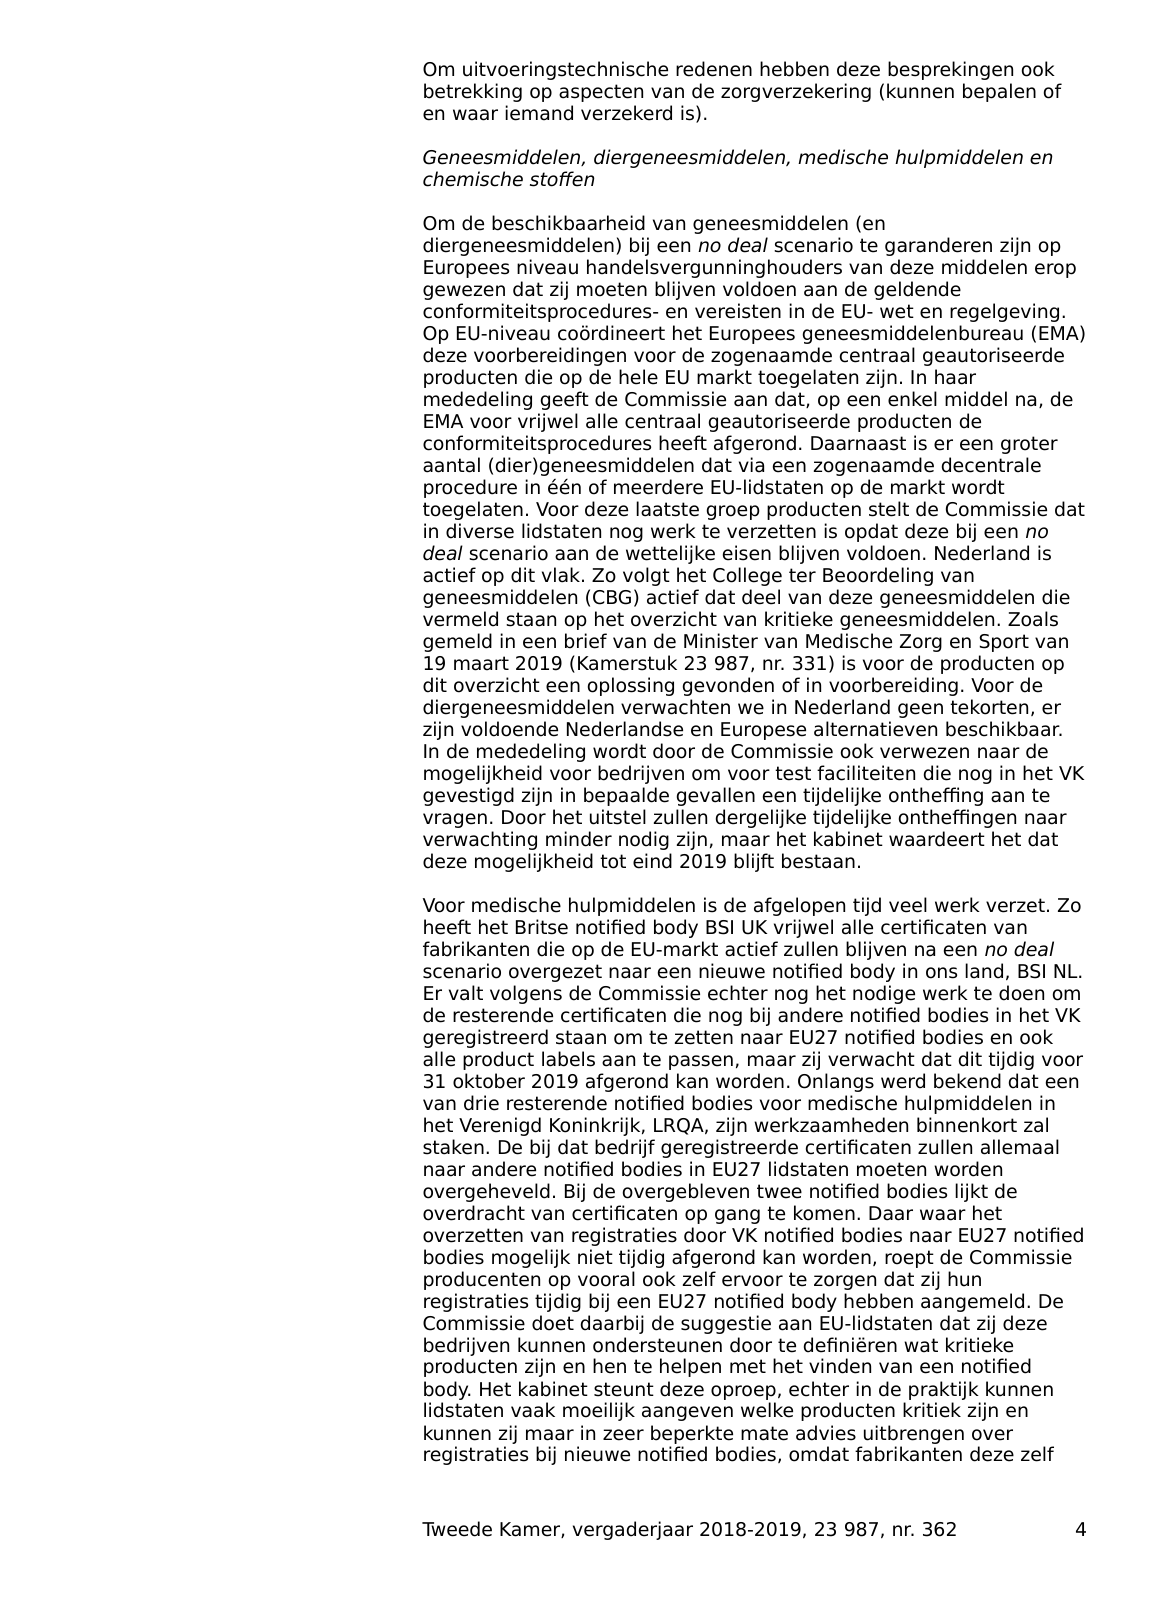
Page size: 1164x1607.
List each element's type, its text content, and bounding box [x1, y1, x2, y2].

subtitle Geneesmiddelen, diergeneesmiddelen, medische hulpmiddelen en chemische stoffen [422, 147, 1087, 191]
text Om de beschikbaarheid van geneesmiddelen (en diergeneesmiddelen) bij een no deal scenario te garanderen zijn op Europees niveau handelsvergunninghouders van deze middelen erop gewezen dat zij moeten blijven voldoen aan de geldende conformiteitsprocedures- en vereisten in de EU- wet en regelgeving. Op EU-niveau coördineert het Europees geneesmiddelenbureau (EMA) deze voorbereidingen voor de zogenaamde centraal geautoriseerde producten die op de hele EU markt toegelaten zijn. In haar mededeling geeft de Commissie aan dat, op een enkel middel na, de EMA voor vrijwel alle centraal geautoriseerde producten de conformiteitsprocedures heeft afgerond. Daarnaast is er een groter aantal (dier)geneesmiddelen dat via een zogenaamde decentrale procedure in één of meerdere EU-lidstaten op de markt wordt toegelaten. Voor deze laatste groep producten stelt de Commissie dat in diverse lidstaten nog werk te verzetten is opdat deze bij een no deal scenario aan de wettelijke eisen blijven voldoen. Nederland is actief op dit vlak. Zo volgt het College ter Beoordeling van geneesmiddelen (CBG) actief dat deel van deze geneesmiddelen die vermeld staan op het overzicht van kritieke geneesmiddelen. Zoals gemeld in een brief van de Minister van Medische Zorg en Sport van 19 maart 2019 (Kamerstuk 23 987, nr. 331) is voor de producten op dit overzicht een oplossing gevonden of in voorbereiding. Voor de diergeneesmiddelen verwachten we in Nederland geen tekorten, er zijn voldoende Nederlandse en Europese alternatieven beschikbaar. In de mededeling wordt door de Commissie ook verwezen naar de mogelijkheid voor bedrijven om voor test faciliteiten die nog in het VK gevestigd zijn in bepaalde gevallen een tijdelijke ontheffing aan te vragen. Door het uitstel zullen dergelijke tijdelijke ontheffingen naar verwachting minder nodig zijn, maar het kabinet waardeert het dat deze mogelijkheid tot eind 2019 blijft bestaan. [422, 213, 1087, 873]
text Voor medische hulpmiddelen is de afgelopen tijd veel werk verzet. Zo heeft het Britse notified body BSI UK vrijwel alle certificaten van fabrikanten die op de EU-markt actief zullen blijven na een no deal scenario overgezet naar een nieuwe notified body in ons land, BSI NL. Er valt volgens de Commissie echter nog het nodige werk te doen om de resterende certificaten die nog bij andere notified bodies in het VK geregistreerd staan om te zetten naar EU27 notified bodies en ook alle product labels aan te passen, maar zij verwacht dat dit tijdig voor 31 oktober 2019 afgerond kan worden. Onlangs werd bekend dat een van drie resterende notified bodies voor medische hulpmiddelen in het Verenigd Koninkrijk, LRQA, zijn werkzaamheden binnenkort zal staken. De bij dat bedrijf geregistreerde certificaten zullen allemaal naar andere notified bodies in EU27 lidstaten moeten worden overgeheveld. Bij de overgebleven twee notified bodies lijkt de overdracht van certificaten op gang te komen. Daar waar het overzetten van registraties door VK notified bodies naar EU27 notified bodies mogelijk niet tijdig afgerond kan worden, roept de Commissie producenten op vooral ook zelf ervoor te zorgen dat zij hun registraties tijdig bij een EU27 notified body hebben aangemeld. De Commissie doet daarbij de suggestie aan EU-lidstaten dat zij deze bedrijven kunnen ondersteunen door te definiëren wat kritieke producten zijn en hen te helpen met het vinden van een notified body. Het kabinet steunt deze oproep, echter in de praktijk kunnen lidstaten vaak moeilijk aangeven welke producten kritiek zijn en kunnen zij maar in zeer beperkte mate advies uitbrengen over registraties bij nieuwe notified bodies, omdat fabrikanten deze zelf [422, 895, 1087, 1466]
text Om uitvoeringstechnische redenen hebben deze besprekingen ook betrekking op aspecten van de zorgverzekering (kunnen bepalen of en waar iemand verzekerd is). [422, 59, 1087, 125]
